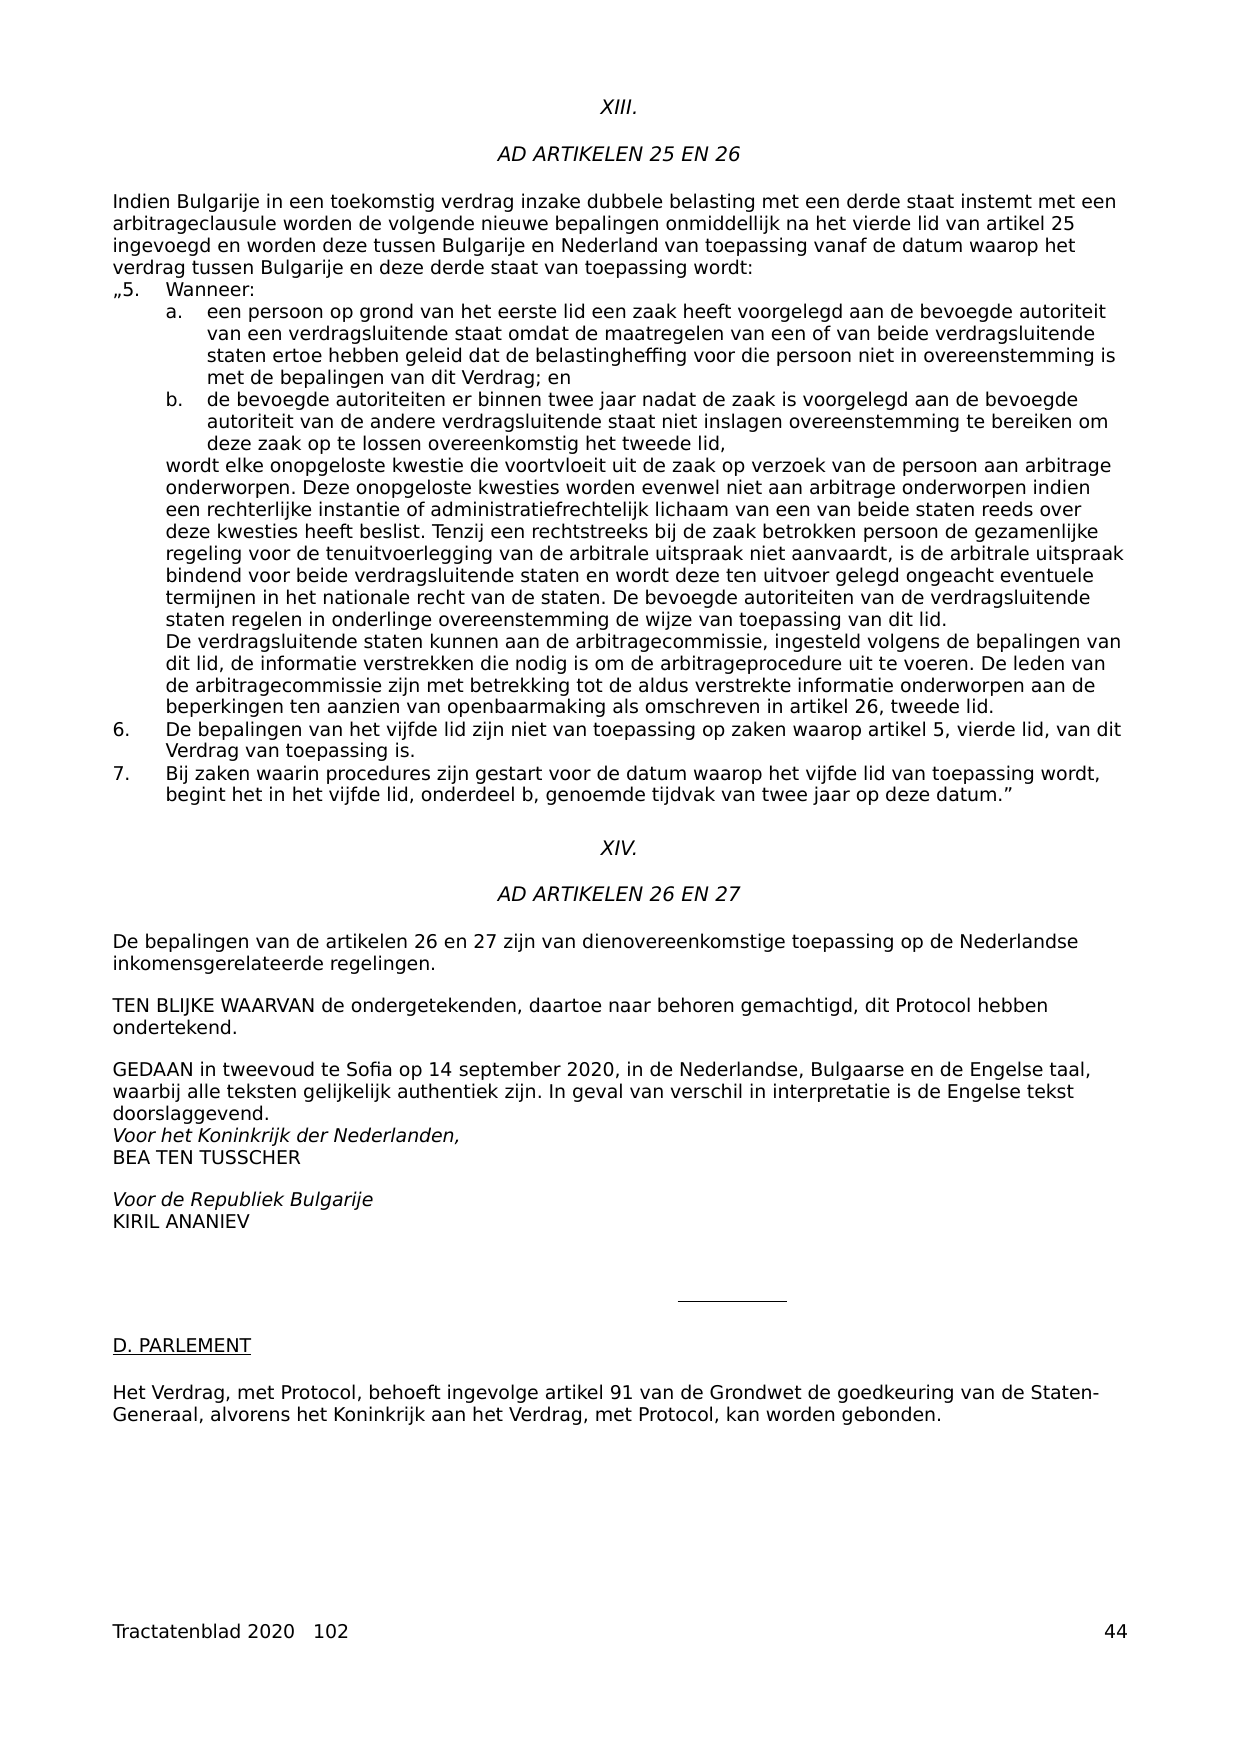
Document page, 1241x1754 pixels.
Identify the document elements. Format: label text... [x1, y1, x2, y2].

subtitle D. PARLEMENT [112, 1335, 1128, 1357]
subtitle XIV. AD ARTIKELEN 26 EN 27 [112, 836, 1128, 906]
text De bepalingen van de artikelen 26 en 27 zijn van dienovereenkomstige toepassing op de Nederlandse inkomensgerelateerde regelingen. [112, 931, 1128, 975]
text Indien Bulgarije in een toekomstig verdrag inzake dubbele belasting met een derde staat instemt met een arbitrageclausule worden de volgende nieuwe bepalingen onmiddellijk na het vierde lid van artikel 25 ingevoegd en worden deze tussen Bulgarije en Nederland van toepassing vanaf de datum waarop het verdrag tussen Bulgarije en deze derde staat van toepassing wordt: [112, 191, 1128, 279]
text b. de bevoegde autoriteiten er binnen twee jaar nadat de zaak is voorgelegd aan de bevoegde autoriteit van de andere verdragsluitende staat niet inslagen overeenstemming te bereiken om deze zaak op te lossen overeenkomstig het tweede lid, [165, 389, 1128, 455]
text „5. Wanneer: [112, 279, 1128, 301]
text GEDAAN in tweevoud te Sofia op 14 september 2020, in de Nederlandse, Bulgaarse en de Engelse taal, waarbij alle teksten gelijkelijk authentiek zijn. In geval van verschil in interpretatie is de Engelse tekst doorslaggevend. [112, 1059, 1128, 1125]
text TEN BLIJKE WAARVAN de ondergetekenden, daartoe naar behoren gemachtigd, dit Protocol hebben ondertekend. [112, 995, 1128, 1039]
text Het Verdrag, met Protocol, behoeft ingevolge artikel 91 van de Grondwet de goedkeuring van de Staten-Generaal, alvorens het Koninkrijk aan het Verdrag, met Protocol, kan worden gebonden. [112, 1382, 1128, 1426]
subtitle XIII. AD ARTIKELEN 25 EN 26 [112, 96, 1128, 166]
text a. een persoon op grond van het eerste lid een zaak heeft voorgelegd aan de bevoegde autoriteit van een verdragsluitende staat omdat de maatregelen van een of van beide verdragsluitende staten ertoe hebben geleid dat de belastingheffing voor die persoon niet in overeenstemming is met de bepalingen van dit Verdrag; en [165, 301, 1128, 389]
text 6. De bepalingen van het vijfde lid zijn niet van toepassing op zaken waarop artikel 5, vierde lid, van dit Verdrag van toepassing is. [112, 718, 1128, 762]
text De verdragsluitende staten kunnen aan de arbitragecommissie, ingesteld volgens de bepalingen van dit lid, de informatie verstrekken die nodig is om de arbitrageprocedure uit te voeren. De leden van de arbitragecommissie zijn met betrekking tot de aldus verstrekte informatie onderworpen aan de beperkingen ten aanzien van openbaarmaking als omschreven in artikel 26, tweede lid. [165, 631, 1128, 718]
text wordt elke onopgeloste kwestie die voortvloeit uit de zaak op verzoek van de persoon aan arbitrage onderworpen. Deze onopgeloste kwesties worden evenwel niet aan arbitrage onderworpen indien een rechterlijke instantie of administratiefrechtelijk lichaam van een van beide staten reeds over deze kwesties heeft beslist. Tenzij een rechtstreeks bij de zaak betrokken persoon de gezamenlijke regeling voor de tenuitvoerlegging van de arbitrale uitspraak niet aanvaardt, is de arbitrale uitspraak bindend voor beide verdragsluitende staten en wordt deze ten uitvoer gelegd ongeacht eventuele termijnen in het nationale recht van de staten. De bevoegde autoriteiten van de verdragsluitende staten regelen in onderlinge overeenstemming de wijze van toepassing van dit lid. [165, 455, 1128, 631]
text Voor het Koninkrijk der Nederlanden, BEA TEN TUSSCHER [112, 1125, 1128, 1169]
text 7. Bij zaken waarin procedures zijn gestart voor de datum waarop het vijfde lid van toepassing wordt, begint het in het vijfde lid, onderdeel b, genoemde tijdvak van twee jaar op deze datum.” [112, 762, 1128, 806]
text Voor de Republiek Bulgarije KIRIL ANANIEV [112, 1189, 1128, 1233]
